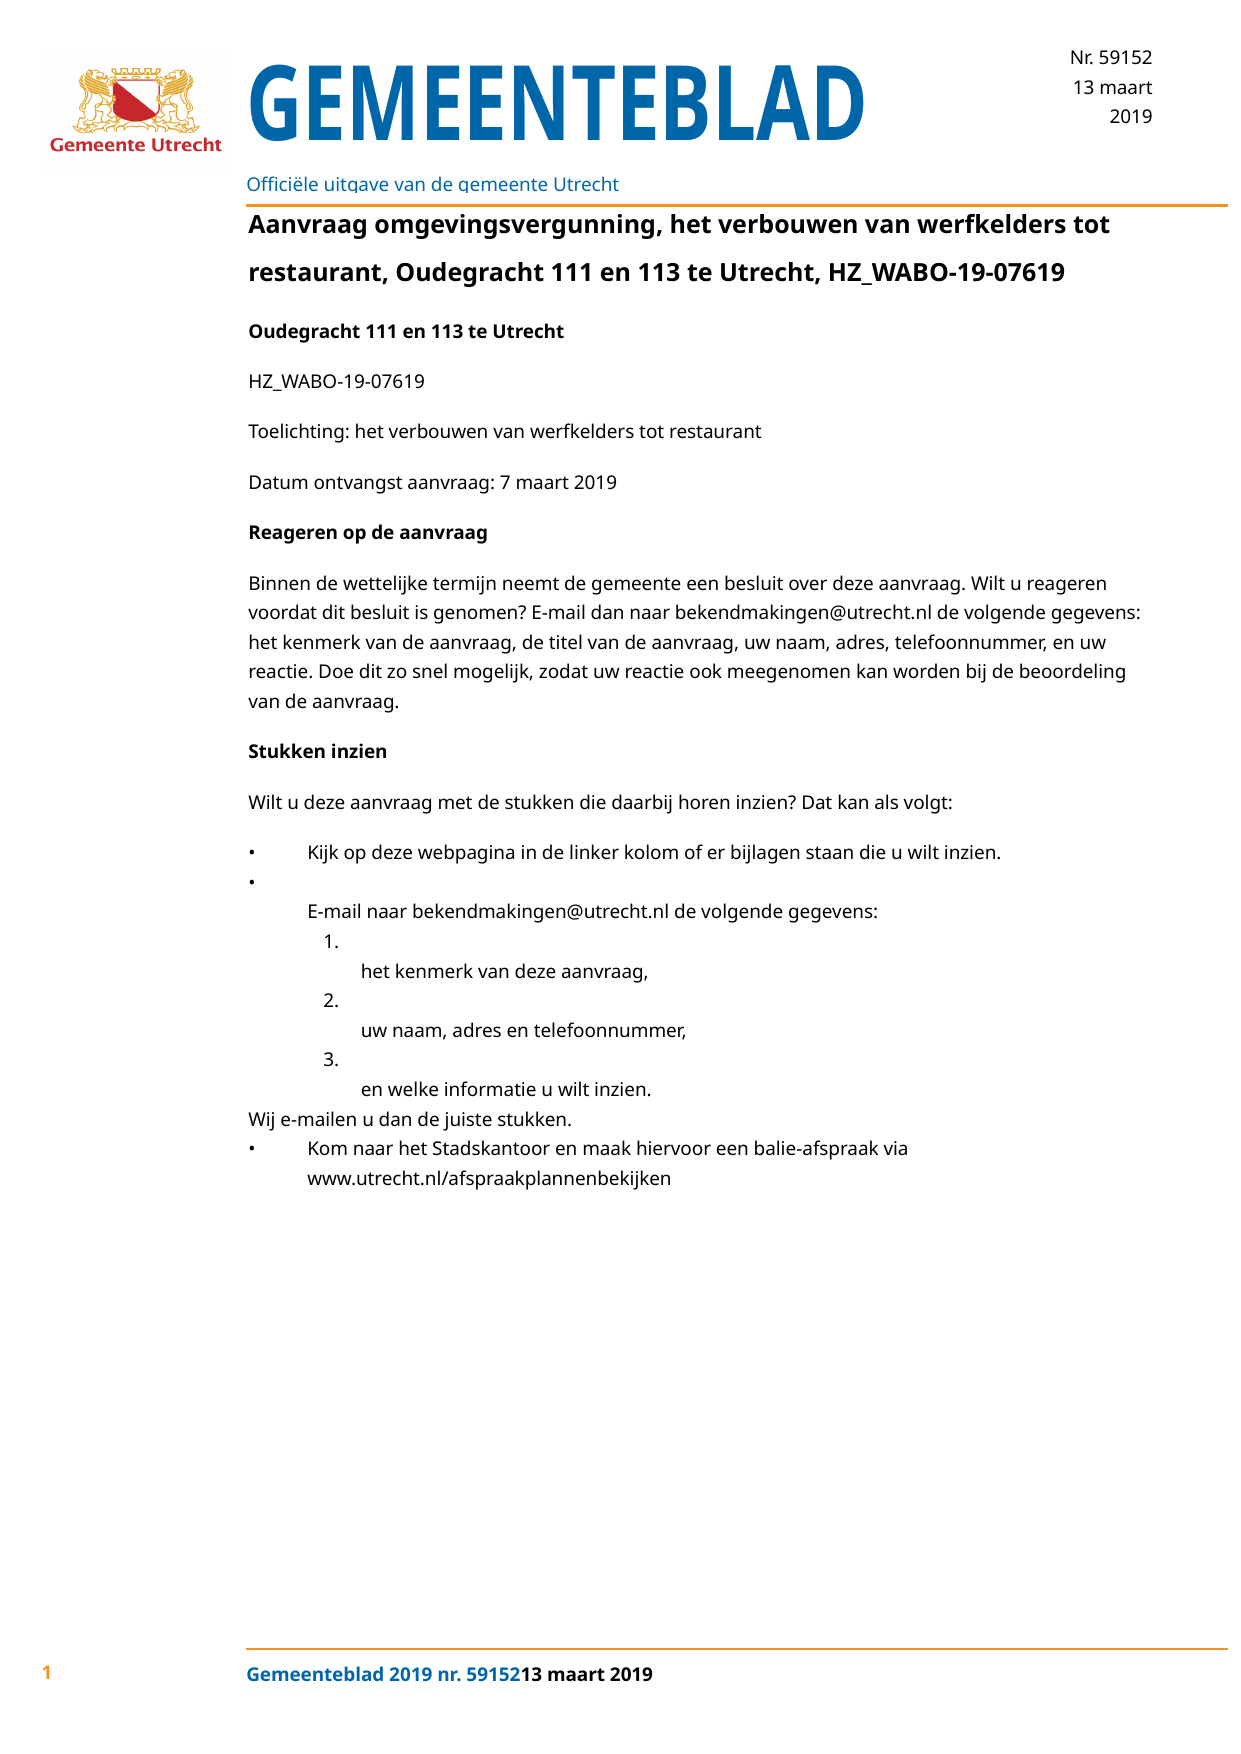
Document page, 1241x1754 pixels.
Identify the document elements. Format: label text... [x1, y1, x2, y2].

text Wij e-mailen u dan de juiste stukken. [248, 1106, 1152, 1132]
list het kenmerk van deze aanvraag, [323, 958, 1152, 984]
list Kijk op deze webpagina in de linker kolom of er bijlagen staan die u wilt inzien. [248, 839, 1152, 865]
text Wilt u deze aanvraag met de stukken die daarbij horen inzien? Dat kan als volgt: [248, 789, 1152, 815]
text HZ_WABO-19-07619 [248, 368, 1152, 394]
text Reageren op de aanvraag [248, 519, 1152, 545]
text Oudegracht 111 en 113 te Utrecht [248, 318, 1152, 344]
text Stukken inzien [248, 739, 1152, 764]
text Toelichting: het verbouwen van werfkelders tot restaurant [248, 419, 1152, 444]
list en welke informatie u wilt inzien. [323, 1076, 1152, 1102]
text Binnen de wettelijke termijn neemt de gemeente een besluit over deze aanvraag. Wilt u reageren voordat dit besluit is genomen? E-mail dan naar bekendmakingen@utrecht.nl de volgende gegevens: het kenmerk van de aanvraag, de titel van de aanvraag, uw naam, adres, telefoonnummer, en uw reactie. Doe dit zo snel mogelijk, zodat uw reactie ook meegenomen kan worden bij de beoordeling van de aanvraag. [248, 570, 1152, 714]
list Kom naar het Stadskantoor en maak hiervoor een balie-afspraak via www.utrecht.nl/afspraakplannenbekijken [248, 1135, 1152, 1191]
list E-mail naar bekendmakingen@utrecht.nl de volgende gegevens: [248, 899, 1152, 924]
picture [41, 47, 231, 172]
text Datum ontvangst aanvraag: 7 maart 2019 [248, 469, 1152, 495]
text Aanvraag omgevingsvergunning, het verbouwen van werfkelders tot restaurant, Oudegracht 111 en 113 te Utrecht, HZ_WABO-19-07619 [248, 207, 1152, 288]
list uw naam, adres en telefoonnummer, [323, 1017, 1152, 1043]
